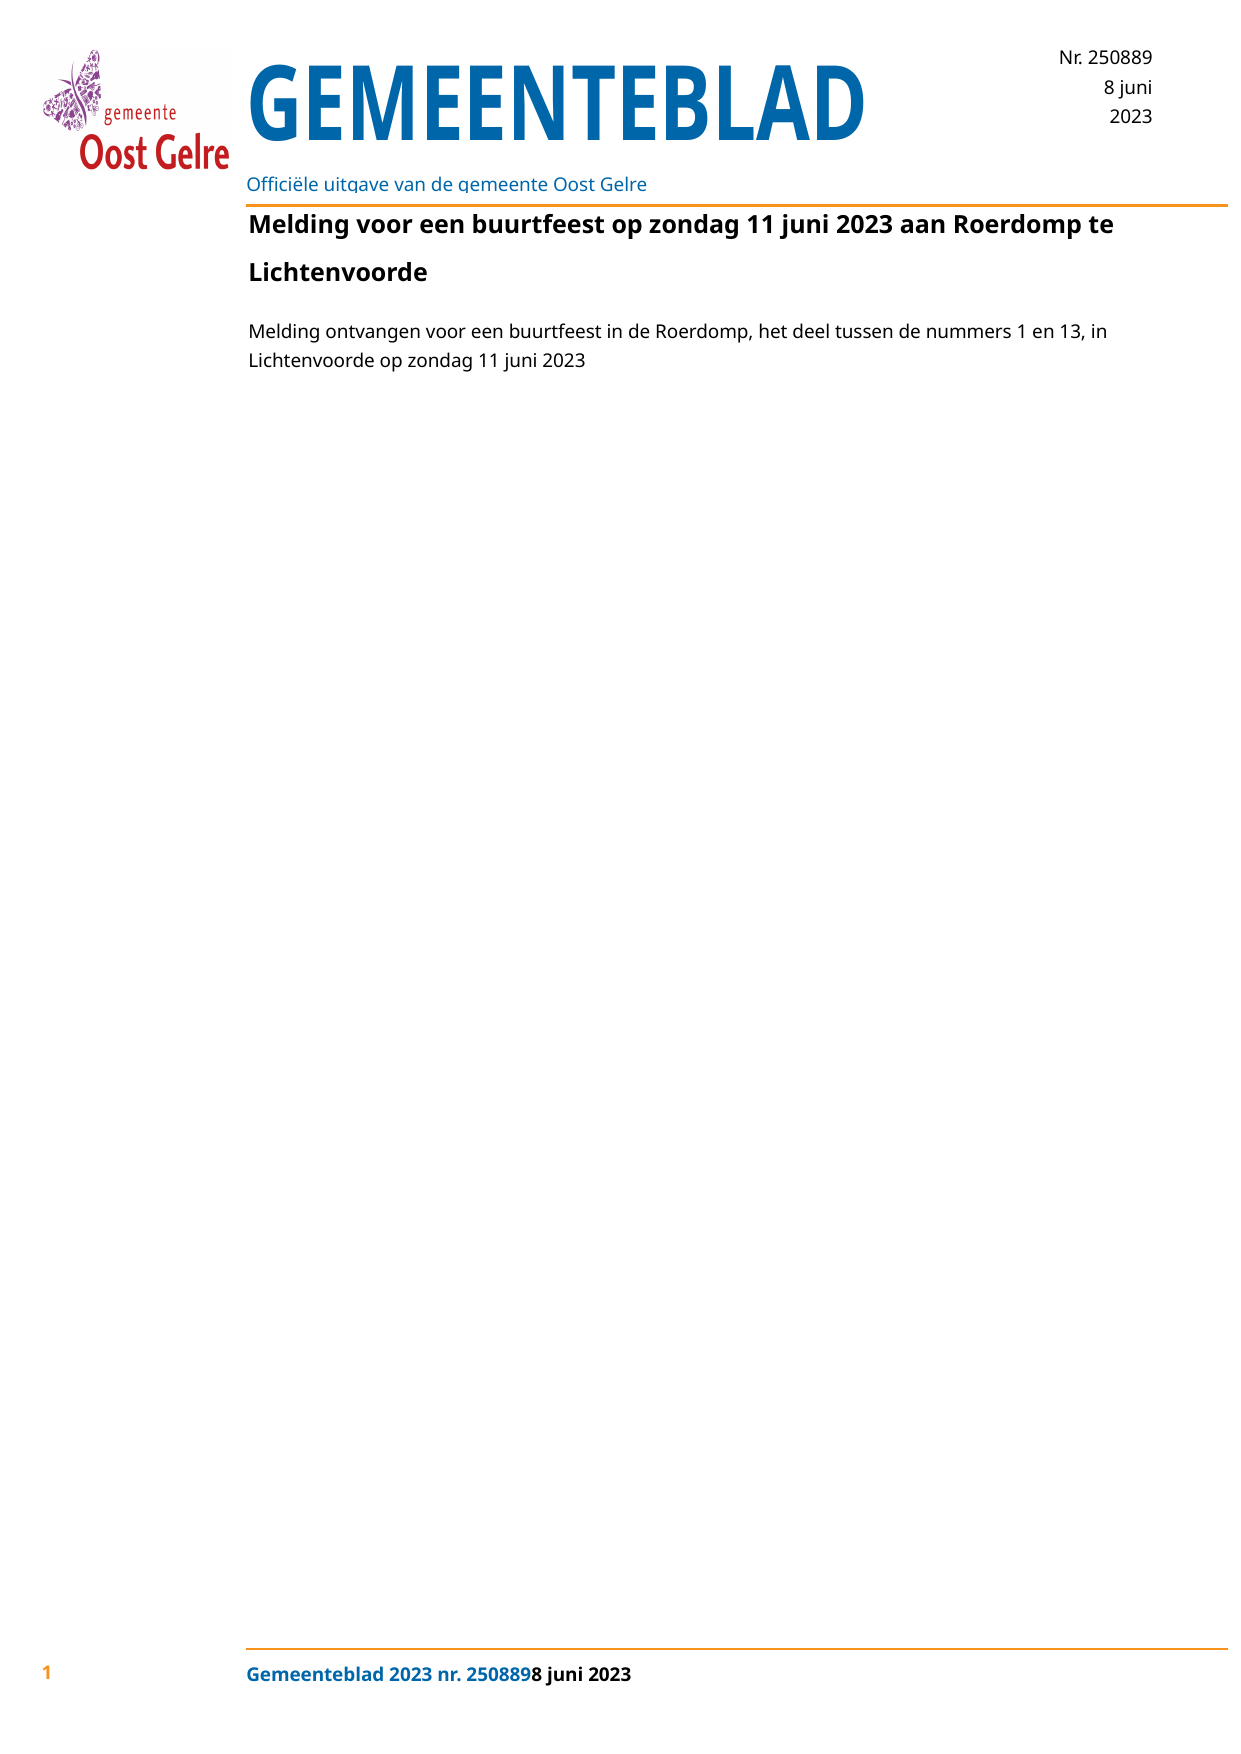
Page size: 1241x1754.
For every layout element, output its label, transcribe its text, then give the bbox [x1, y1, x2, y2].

picture [41, 47, 231, 172]
text Melding ontvangen voor een buurtfeest in de Roerdomp, het deel tussen de nummers 1 en 13, in Lichtenvoorde op zondag 11 juni 2023 [248, 318, 1152, 373]
text Melding voor een buurtfeest op zondag 11 juni 2023 aan Roerdomp te Lichtenvoorde [248, 207, 1152, 288]
